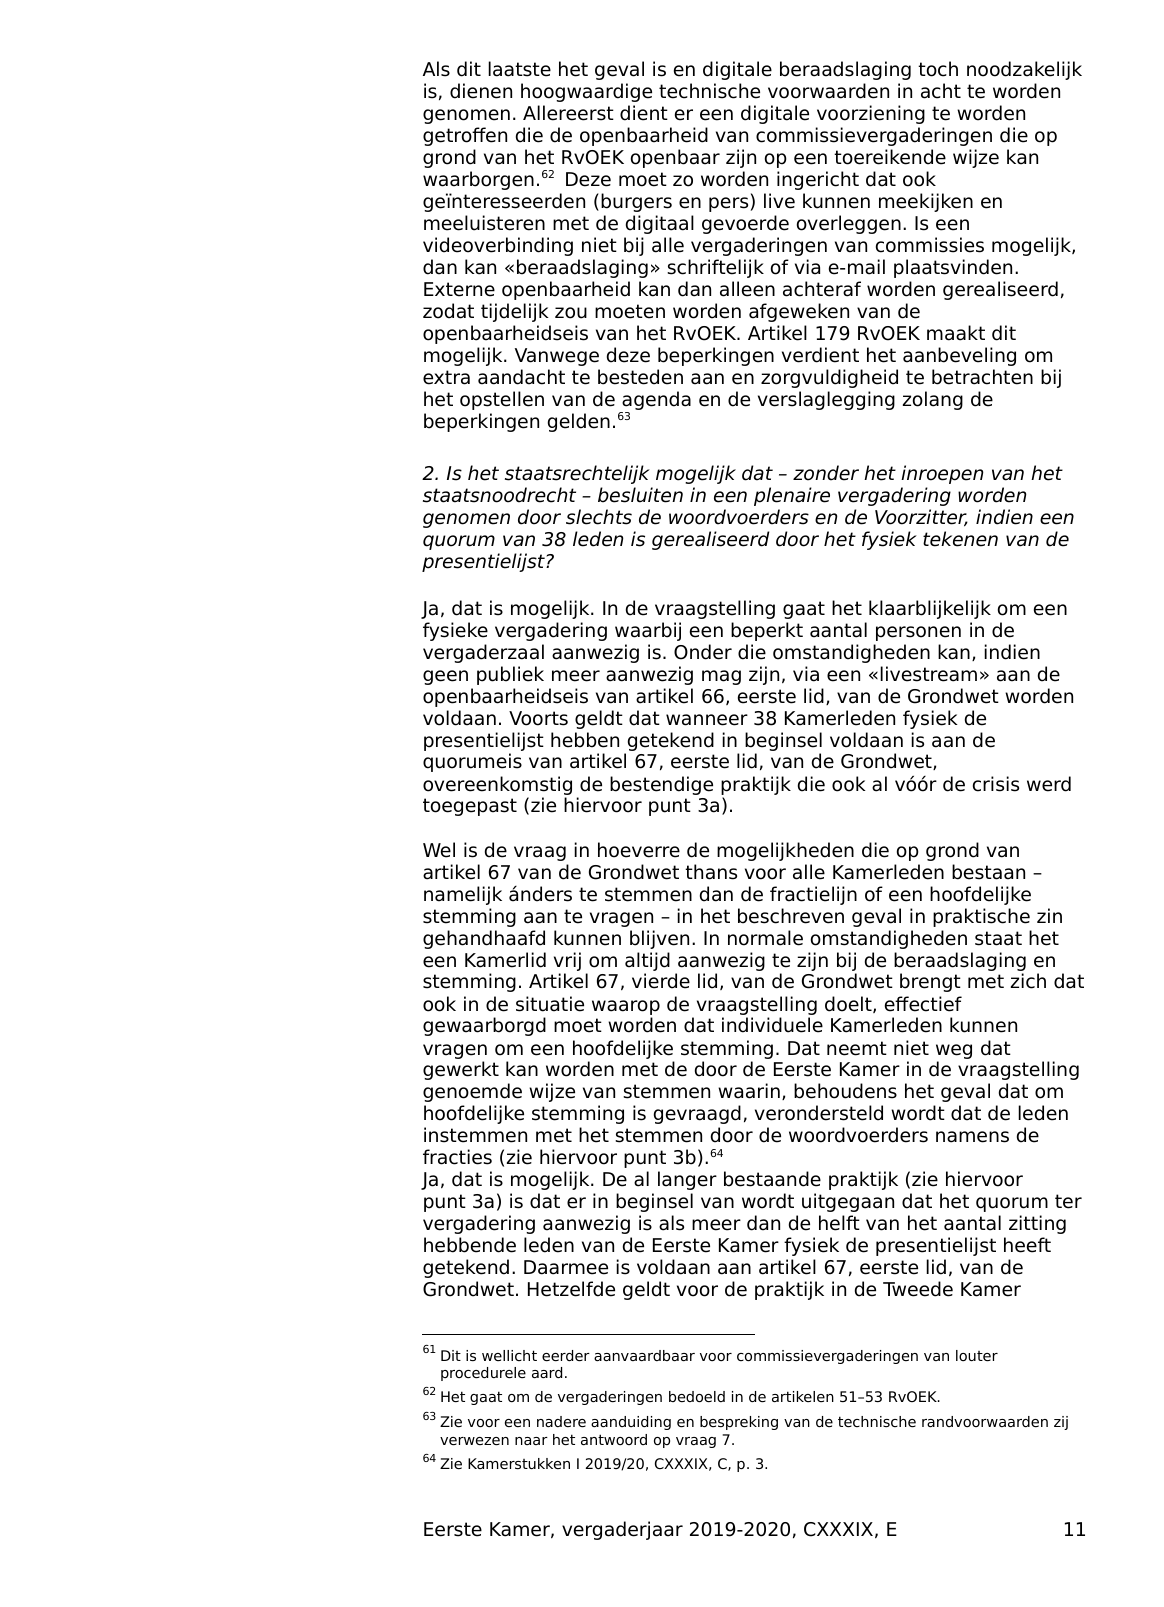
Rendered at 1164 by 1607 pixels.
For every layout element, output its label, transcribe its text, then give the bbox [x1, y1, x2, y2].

text Zie Kamerstukken I 2019/20, CXXXIX, C, p. 3. [422, 1452, 1087, 1474]
text Zie voor een nadere aanduiding en bespreking van de technische randvoorwaarden zij verwezen naar het antwoord op vraag 7. [422, 1410, 1087, 1449]
text Als dit laatste het geval is en digitale beraadslaging toch noodzakelijk is, dienen hoogwaardige technische voorwaarden in acht te worden genomen. Allereerst dient er een digitale voorziening te worden getroffen die de openbaarheid van commissievergaderingen die op grond van het RvOEK openbaar zijn op een toereikende wijze kan waarborgen. Deze moet zo worden ingericht dat ook geïnteresseerden (burgers en pers) live kunnen meekijken en meeluisteren met de digitaal gevoerde overleggen. Is een videoverbinding niet bij alle vergaderingen van commissies mogelijk, dan kan «beraadslaging» schriftelijk of via e-mail plaatsvinden. Externe openbaarheid kan dan alleen achteraf worden gerealiseerd, zodat tijdelijk zou moeten worden afgeweken van de openbaarheidseis van het RvOEK. Artikel 179 RvOEK maakt dit mogelijk. Vanwege deze beperkingen verdient het aanbeveling om extra aandacht te besteden aan en zorgvuldigheid te betrachten bij het opstellen van de agenda en de verslaglegging zolang de beperkingen gelden. [422, 59, 1087, 433]
text Ja, dat is mogelijk. De al langer bestaande praktijk (zie hiervoor punt 3a) is dat er in beginsel van wordt uitgegaan dat het quorum ter vergadering aanwezig is als meer dan de helft van het aantal zitting hebbende leden van de Eerste Kamer fysiek de presentielijst heeft getekend. Daarmee is voldaan aan artikel 67, eerste lid, van de Grondwet. Hetzelfde geldt voor de praktijk in de Tweede Kamer [422, 1169, 1087, 1301]
text Het gaat om de vergaderingen bedoeld in de artikelen 51–53 RvOEK. [422, 1385, 1087, 1407]
subtitle 2. Is het staatsrechtelijk mogelijk dat – zonder het inroepen van het staatsnoodrecht – besluiten in een plenaire vergadering worden genomen door slechts de woordvoerders en de Voorzitter, indien een quorum van 38 leden is gerealiseerd door het fysiek tekenen van de presentielijst? [422, 463, 1087, 573]
text Dit is wellicht eerder aanvaardbaar voor commissievergaderingen van louter procedurele aard. [422, 1343, 1087, 1382]
text Ja, dat is mogelijk. In de vraagstelling gaat het klaarblijkelijk om een fysieke vergadering waarbij een beperkt aantal personen in de vergaderzaal aanwezig is. Onder die omstandigheden kan, indien geen publiek meer aanwezig mag zijn, via een «livestream» aan de openbaarheidseis van artikel 66, eerste lid, van de Grondwet worden voldaan. Voorts geldt dat wanneer 38 Kamerleden fysiek de presentielijst hebben getekend in beginsel voldaan is aan de quorumeis van artikel 67, eerste lid, van de Grondwet, overeenkomstig de bestendige praktijk die ook al vóór de crisis werd toegepast (zie hiervoor punt 3a). [422, 598, 1087, 817]
text Wel is de vraag in hoeverre de mogelijkheden die op grond van artikel 67 van de Grondwet thans voor alle Kamerleden bestaan – namelijk ánders te stemmen dan de fractielijn of een hoofdelijke stemming aan te vragen – in het beschreven geval in praktische zin gehandhaafd kunnen blijven. In normale omstandigheden staat het een Kamerlid vrij om altijd aanwezig te zijn bij de beraadslaging en stemming. Artikel 67, vierde lid, van de Grondwet brengt met zich dat ook in de situatie waarop de vraagstelling doelt, effectief gewaarborgd moet worden dat individuele Kamerleden kunnen vragen om een hoofdelijke stemming. Dat neemt niet weg dat gewerkt kan worden met de door de Eerste Kamer in de vraagstelling genoemde wijze van stemmen waarin, behoudens het geval dat om hoofdelijke stemming is gevraagd, verondersteld wordt dat de leden instemmen met het stemmen door de woordvoerders namens de fracties (zie hiervoor punt 3b). [422, 839, 1087, 1169]
